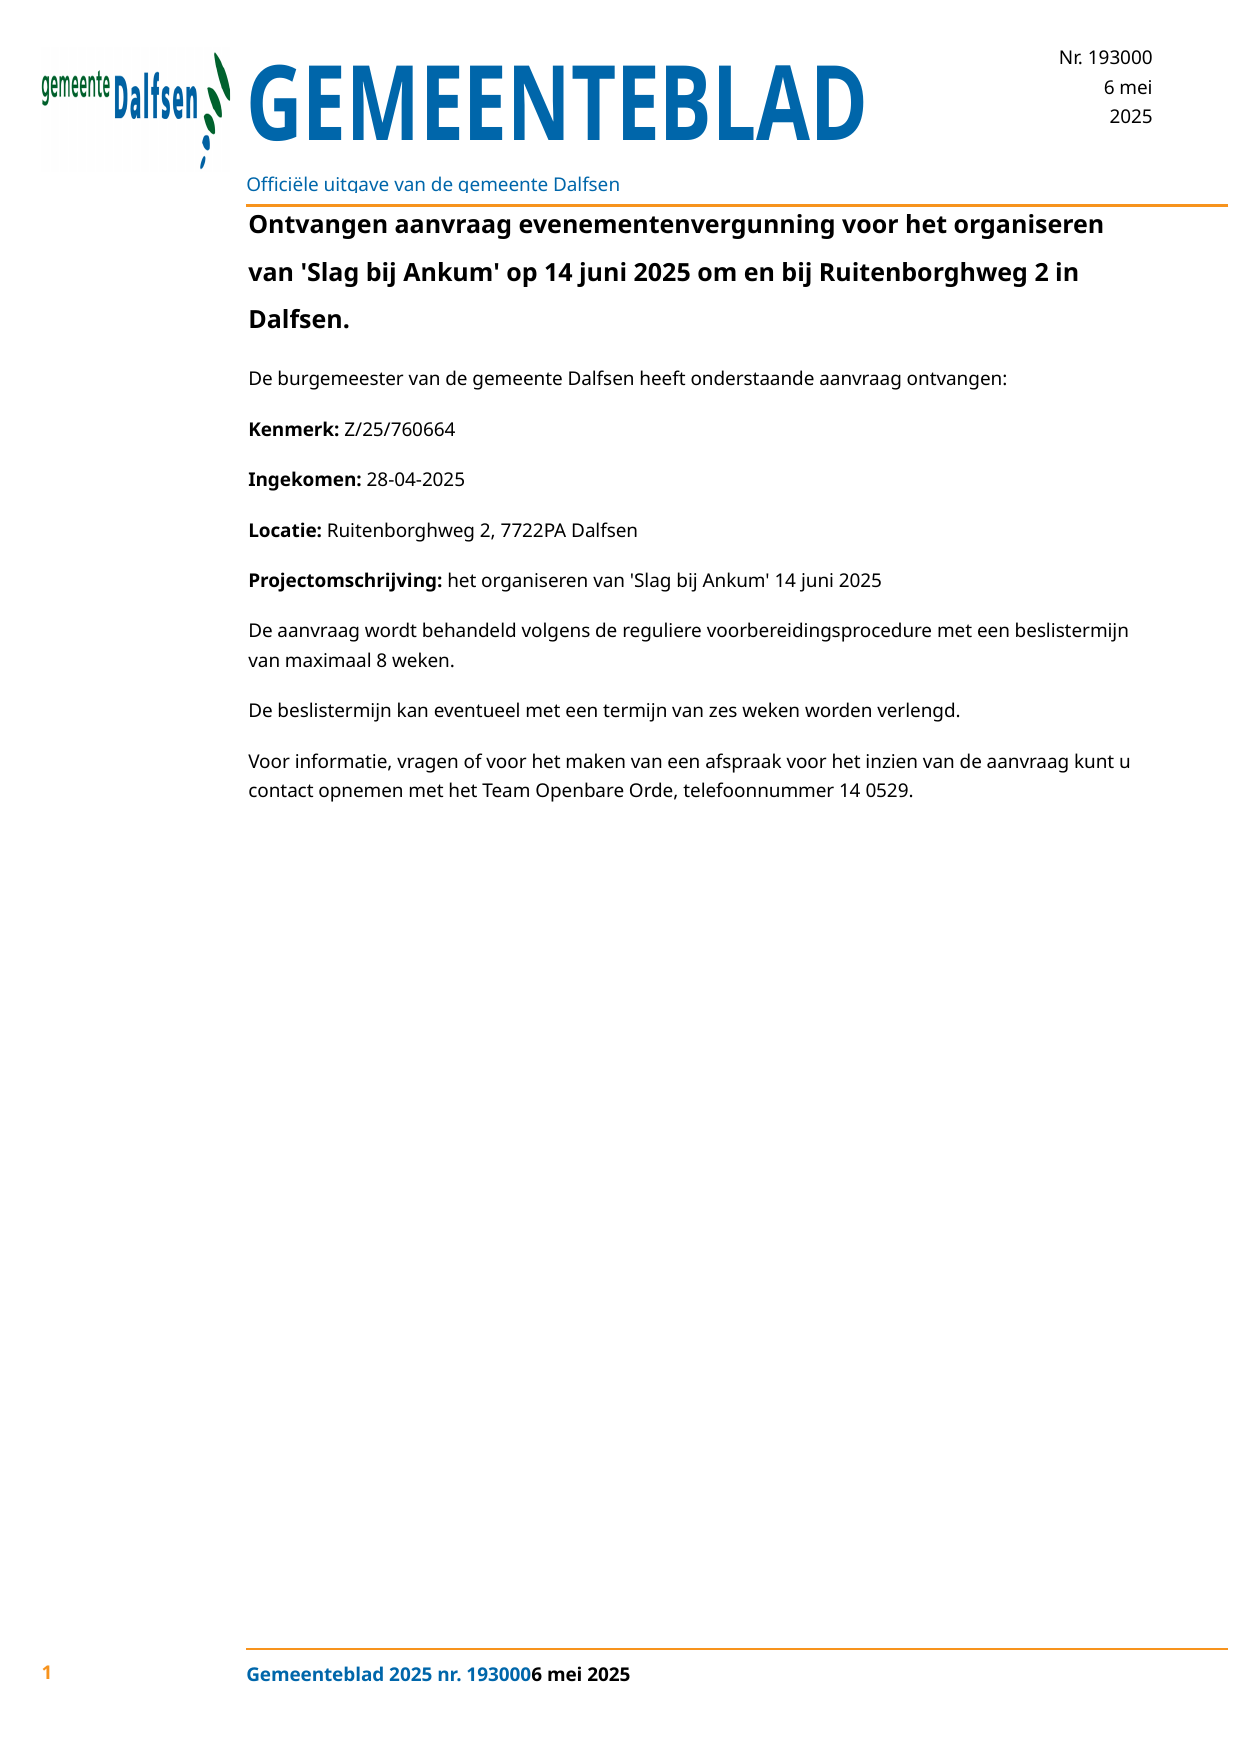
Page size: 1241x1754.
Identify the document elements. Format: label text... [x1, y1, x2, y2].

text Kenmerk: Z/25/760664 [248, 416, 1152, 442]
text De burgemeester van de gemeente Dalfsen heeft onderstaande aanvraag ontvangen: [248, 366, 1152, 391]
text De aanvraag wordt behandeld volgens de reguliere voorbereidingsprocedure met een beslistermijn van maximaal 8 weken. [248, 618, 1152, 673]
text Voor informatie, vragen of voor het maken van een afspraak voor het inzien van de aanvraag kunt u contact opnemen met het Team Openbare Orde, telefoonnummer 14 0529. [248, 748, 1152, 803]
text Locatie: Ruitenborghweg 2, 7722PA Dalfsen [248, 517, 1152, 542]
text Ingekomen: 28-04-2025 [248, 466, 1152, 492]
text De beslistermijn kan eventueel met een termijn van zes weken worden verlengd. [248, 698, 1152, 723]
picture [41, 47, 231, 172]
text Projectomschrijving: het organiseren van 'Slag bij Ankum' 14 juni 2025 [248, 567, 1152, 593]
text Ontvangen aanvraag evenementenvergunning voor het organiseren van 'Slag bij Ankum' op 14 juni 2025 om en bij Ruitenborghweg 2 in Dalfsen. [248, 207, 1152, 336]
